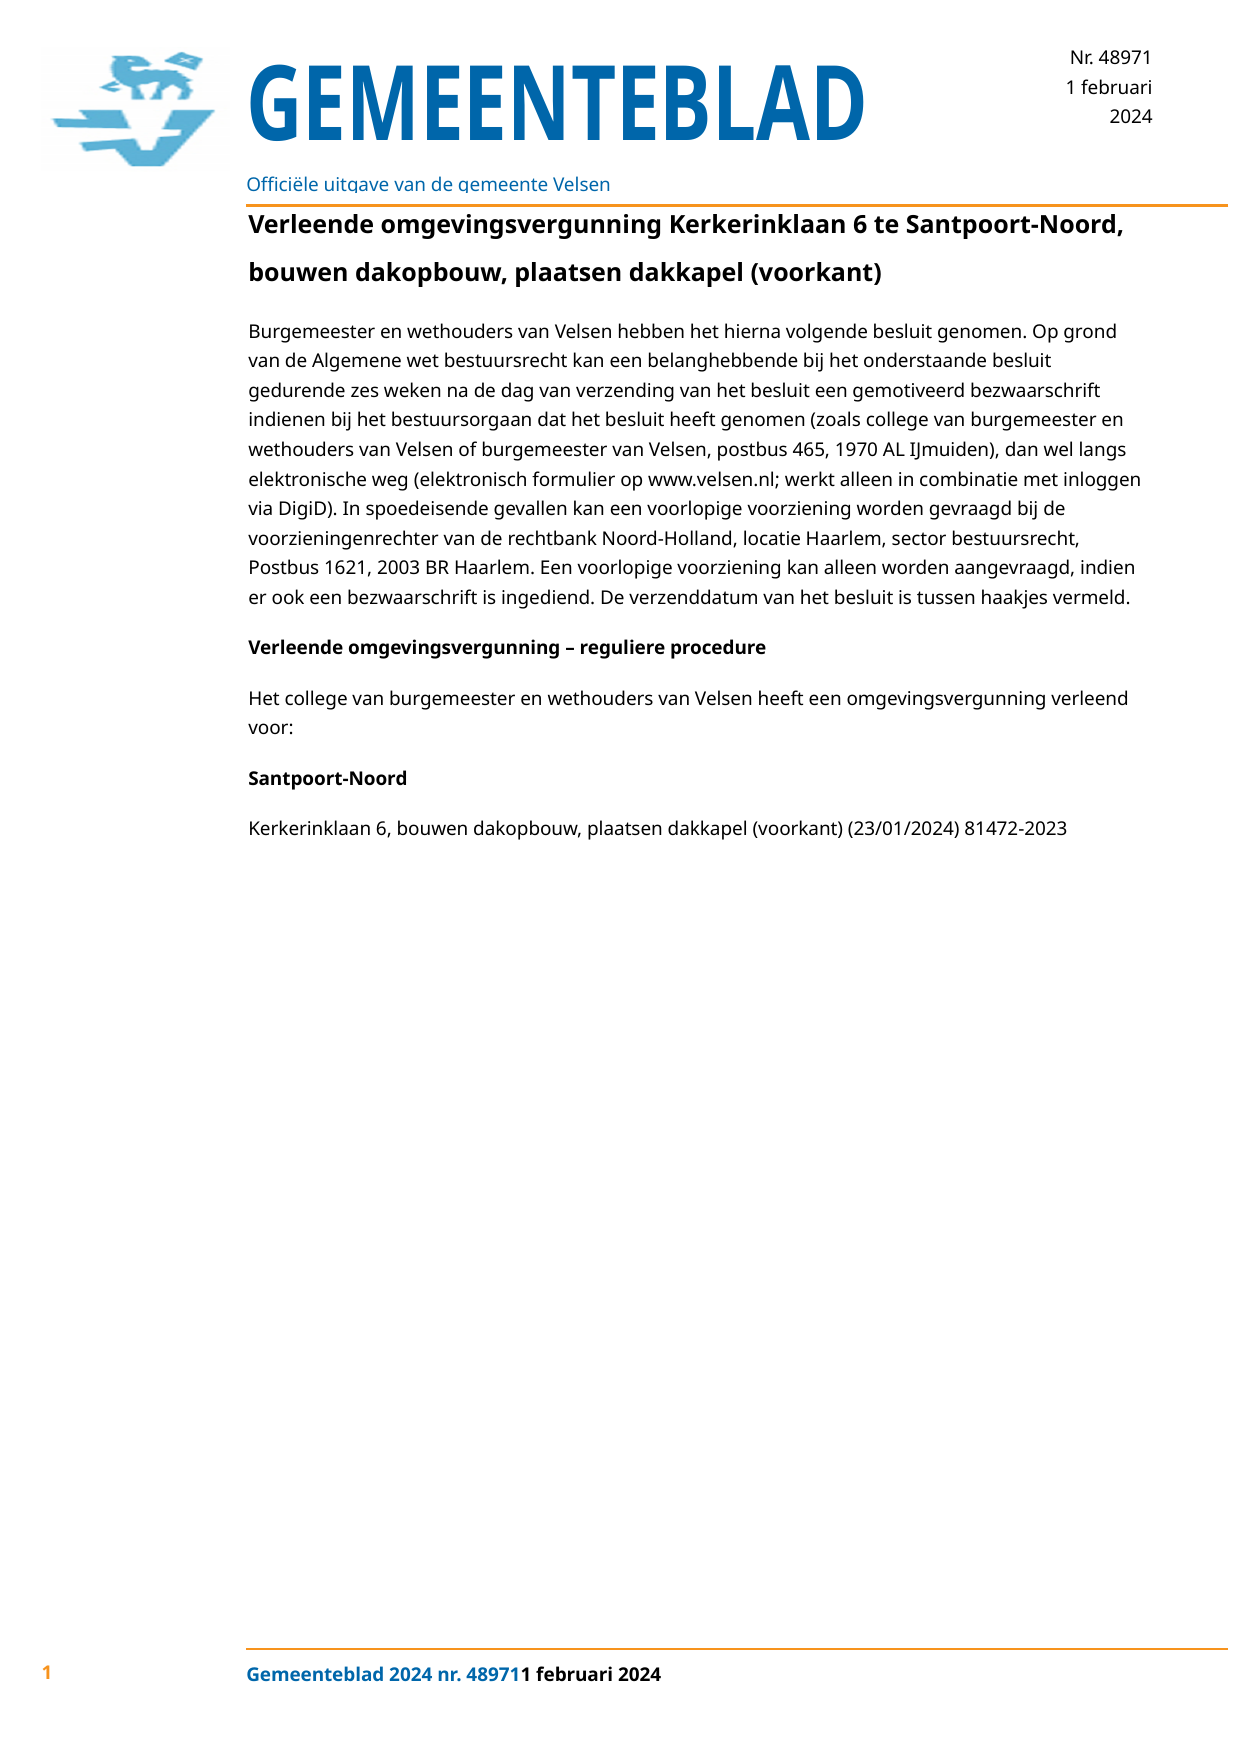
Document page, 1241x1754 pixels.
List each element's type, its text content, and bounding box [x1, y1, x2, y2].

text Verleende omgevingsvergunning – reguliere procedure [248, 634, 1152, 660]
text Kerkerinklaan 6, bouwen dakopbouw, plaatsen dakkapel (voorkant) (23/01/2024) 81472-2023 [248, 815, 1152, 841]
text Verleende omgevingsvergunning Kerkerinklaan 6 te Santpoort-Noord, bouwen dakopbouw, plaatsen dakkapel (voorkant) [248, 207, 1152, 288]
text Santpoort-Noord [248, 765, 1152, 791]
picture [41, 47, 231, 172]
text Het college van burgemeester en wethouders van Velsen heeft een omgevingsvergunning verleend voor: [248, 685, 1152, 740]
text Burgemeester en wethouders van Velsen hebben het hierna volgende besluit genomen. Op grond van de Algemene wet bestuursrecht kan een belanghebbende bij het onderstaande besluit gedurende zes weken na de dag van verzending van het besluit een gemotiveerd bezwaarschrift indienen bij het bestuursorgaan dat het besluit heeft genomen (zoals college van burgemeester en wethouders van Velsen of burgemeester van Velsen, postbus 465, 1970 AL IJmuiden), dan wel langs elektronische weg (elektronisch formulier op www.velsen.nl; werkt alleen in combinatie met inloggen via DigiD). In spoedeisende gevallen kan een voorlopige voorziening worden gevraagd bij de voorzieningenrechter van de rechtbank Noord-Holland, locatie Haarlem, sector bestuursrecht, Postbus 1621, 2003 BR Haarlem. Een voorlopige voorziening kan alleen worden aangevraagd, indien er ook een bezwaarschrift is ingediend. De verzenddatum van het besluit is tussen haakjes vermeld. [248, 318, 1152, 610]
